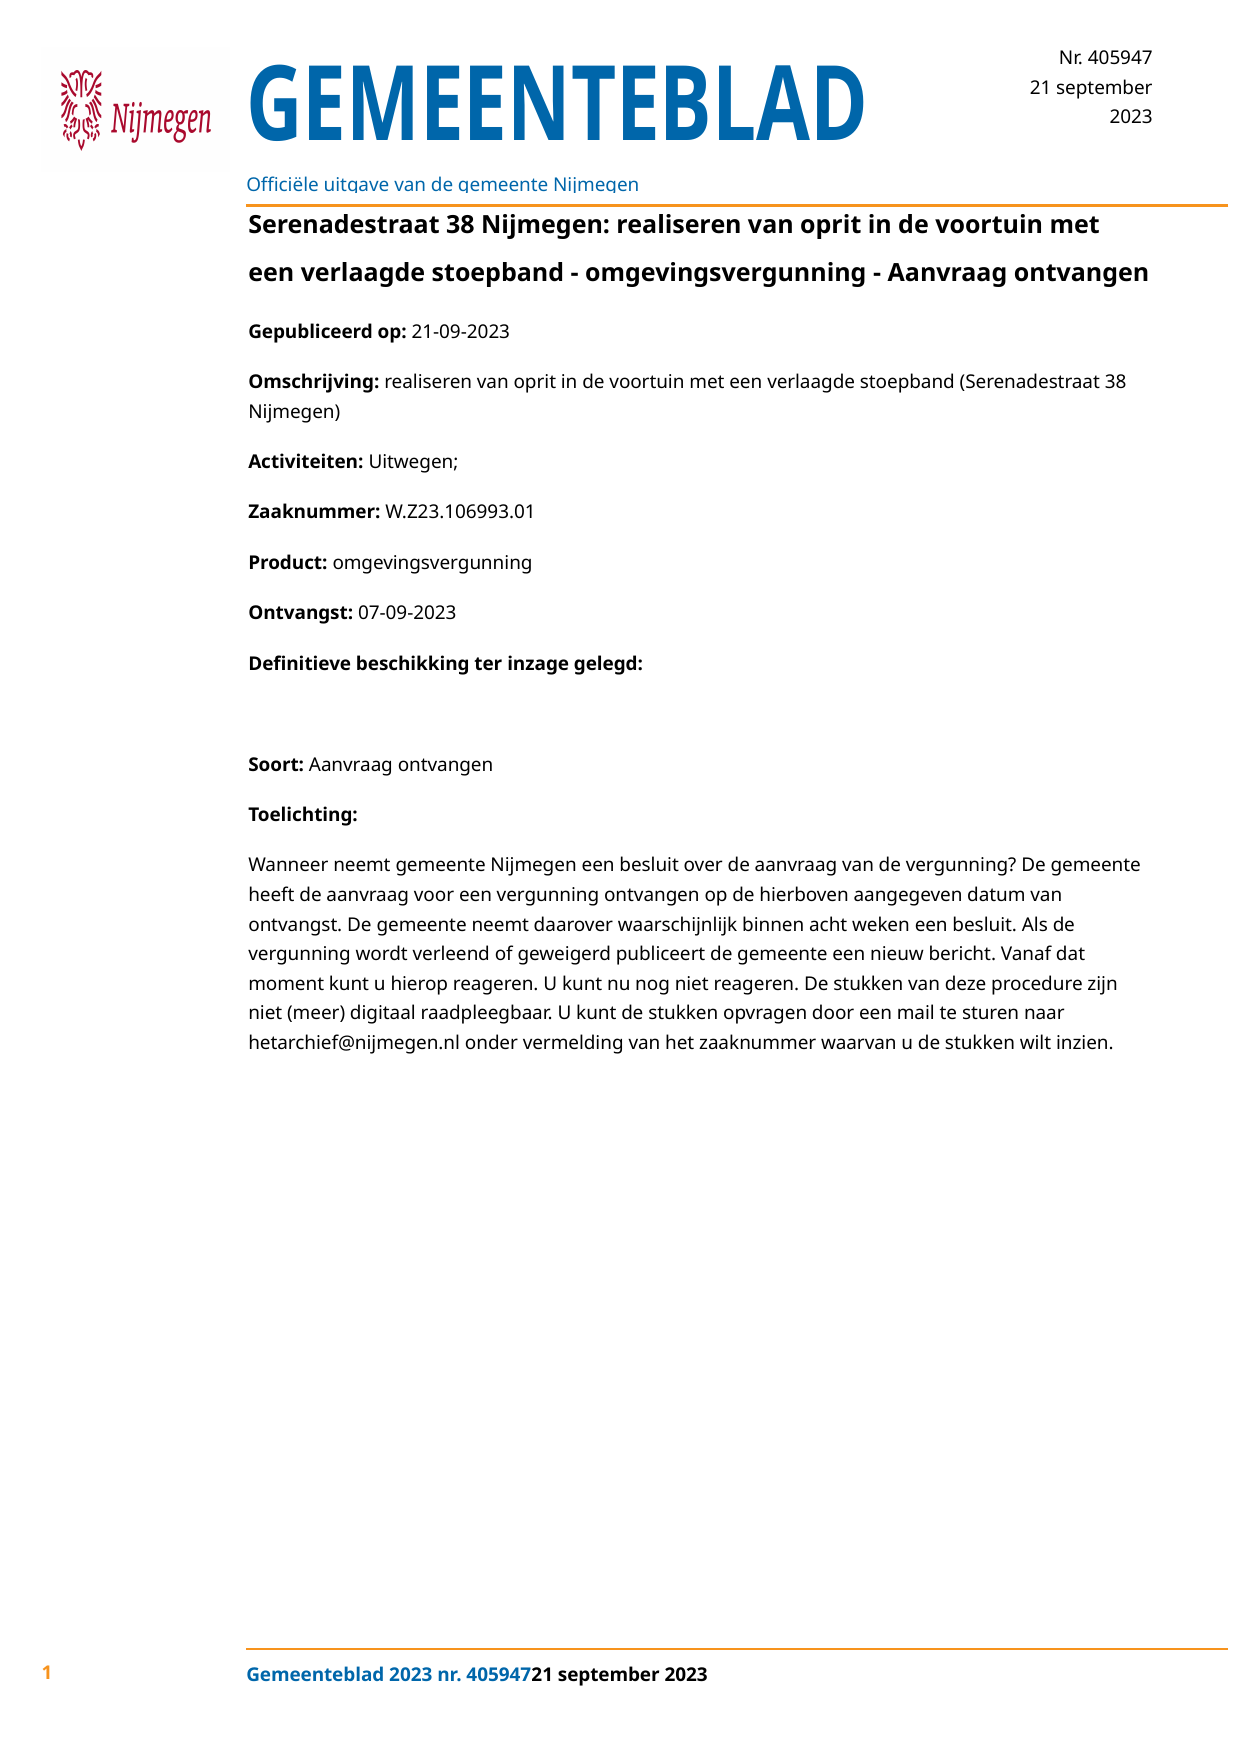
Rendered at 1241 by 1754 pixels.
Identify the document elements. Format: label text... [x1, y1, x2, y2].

text Zaaknummer: W.Z23.106993.01 [248, 499, 1152, 524]
text Serenadestraat 38 Nijmegen: realiseren van oprit in de voortuin met een verlaagde stoepband - omgevingsvergunning - Aanvraag ontvangen [248, 207, 1152, 288]
text Activiteiten: Uitwegen; [248, 448, 1152, 474]
text Wanneer neemt gemeente Nijmegen een besluit over de aanvraag van de vergunning? De gemeente heeft de aanvraag voor een vergunning ontvangen op de hierboven aangegeven datum van ontvangst. De gemeente neemt daarover waarschijnlijk binnen acht weken een besluit. Als de vergunning wordt verleend of geweigerd publiceert de gemeente een nieuw bericht. Vanaf dat moment kunt u hierop reageren. U kunt nu nog niet reageren. De stukken van deze procedure zijn niet (meer) digitaal raadpleegbaar. U kunt de stukken opvragen door een mail te sturen naar hetarchief@nijmegen.nl onder vermelding van het zaaknummer waarvan u de stukken wilt inzien. [248, 852, 1152, 1055]
text Product: omgevingsvergunning [248, 549, 1152, 575]
text Ontvangst: 07-09-2023 [248, 599, 1152, 625]
text Soort: Aanvraag ontvangen [248, 751, 1152, 777]
text Gepubliceerd op: 21-09-2023 [248, 318, 1152, 344]
text Omschrijving: realiseren van oprit in de voortuin met een verlaagde stoepband (Serenadestraat 38 Nijmegen) [248, 368, 1152, 424]
text Toelichting: [248, 801, 1152, 827]
picture [41, 47, 231, 172]
text Definitieve beschikking ter inzage gelegd: [248, 650, 1152, 676]
